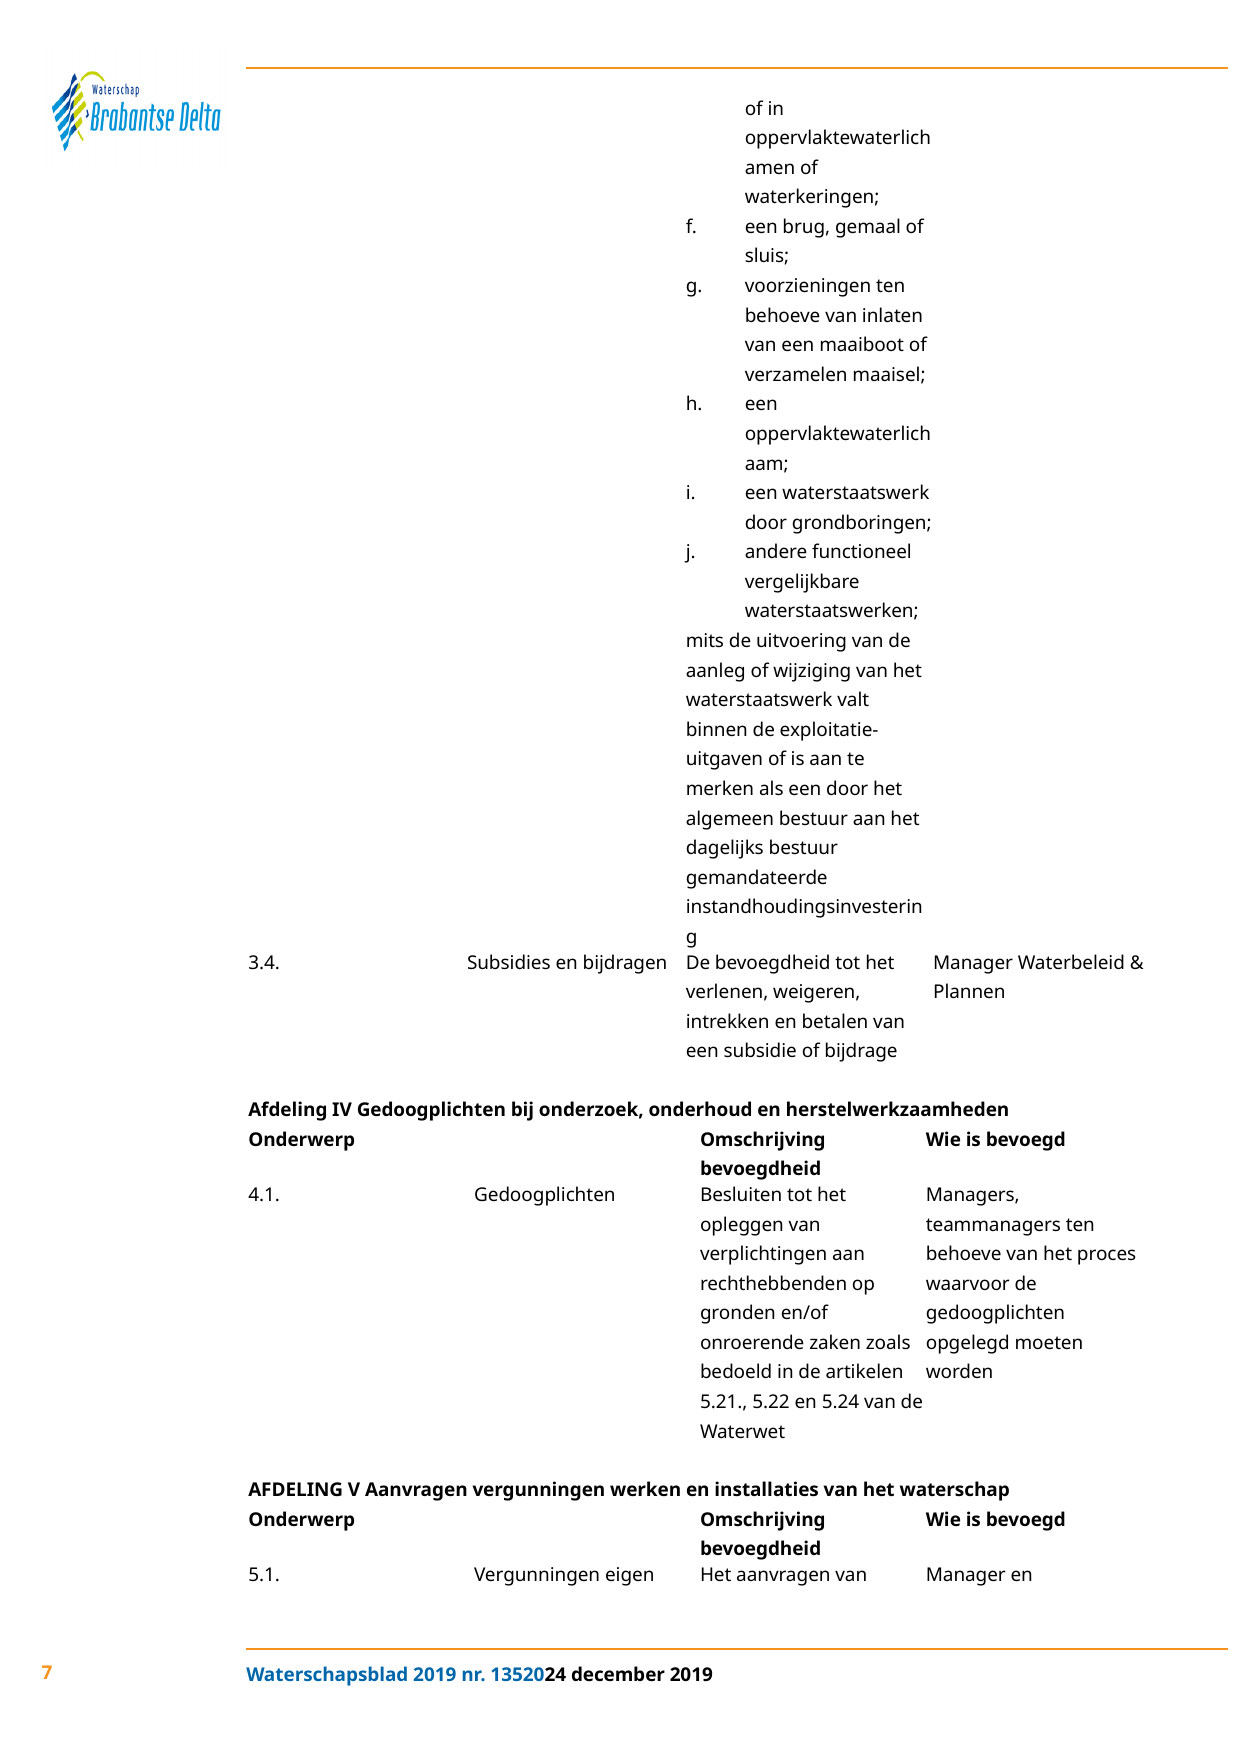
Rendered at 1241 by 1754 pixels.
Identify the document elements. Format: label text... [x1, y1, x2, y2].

text Afdeling IV Gedoogplichten bij onderzoek, onderhoud en herstelwerkzaamheden [248, 1096, 1152, 1122]
table_cell Manager en [926, 1561, 1152, 1587]
table_header Onderwerp [248, 1506, 700, 1561]
table_cell 4.1. [248, 1181, 474, 1443]
table_cell Besluiten tot het opleggen van verplichtingen aan rechthebbenden op gronden en/of onroerende zaken zoals bedoeld in de artikelen 5.21., 5.22 en 5.24 van de Waterwet [700, 1181, 926, 1443]
table_cell [467, 95, 686, 949]
table_cell of in oppervlaktewaterlichamen of waterkeringen; een brug, gemaal of sluis; voorzieningen ten behoeve van inlaten van een maaiboot of verzamelen maaisel; een oppervlaktewaterlichaam; een waterstaatswerk door grondboringen; andere functioneel vergelijkbare waterstaatswerken; mits de uitvoering van de aanleg of wijziging van het waterstaatswerk valt binnen de exploitatie-uitgaven of is aan te merken als een door het algemeen bestuur aan het dagelijks bestuur gemandateerde instandhoudingsinvestering [686, 95, 933, 949]
table_cell Het aanvragen van [700, 1561, 926, 1587]
text AFDELING V Aanvragen vergunningen werken en installaties van het waterschap [248, 1476, 1152, 1502]
table_cell Gedoogplichten [474, 1181, 700, 1443]
picture [41, 47, 231, 172]
table_cell Subsidies en bijdragen [467, 949, 686, 1063]
table_header Omschrijving bevoegdheid [700, 1506, 926, 1561]
table_header Wie is bevoegd [926, 1506, 1152, 1561]
table_cell [933, 95, 1152, 949]
table_cell 3.4. [248, 949, 467, 1063]
table_header Wie is bevoegd [926, 1126, 1152, 1181]
table_header Omschrijving bevoegdheid [700, 1126, 926, 1181]
table_cell De bevoegdheid tot het verlenen, weigeren, intrekken en betalen van een subsidie of bijdrage [686, 949, 933, 1063]
table_cell Vergunningen eigen [474, 1561, 700, 1587]
table_header Onderwerp [248, 1126, 700, 1181]
table_cell [248, 95, 467, 949]
table_cell 5.1. [248, 1561, 474, 1587]
table_cell Manager Waterbeleid & Plannen [933, 949, 1152, 1063]
table_cell Managers, teammanagers ten behoeve van het proces waarvoor de gedoogplichten opgelegd moeten worden [926, 1181, 1152, 1443]
